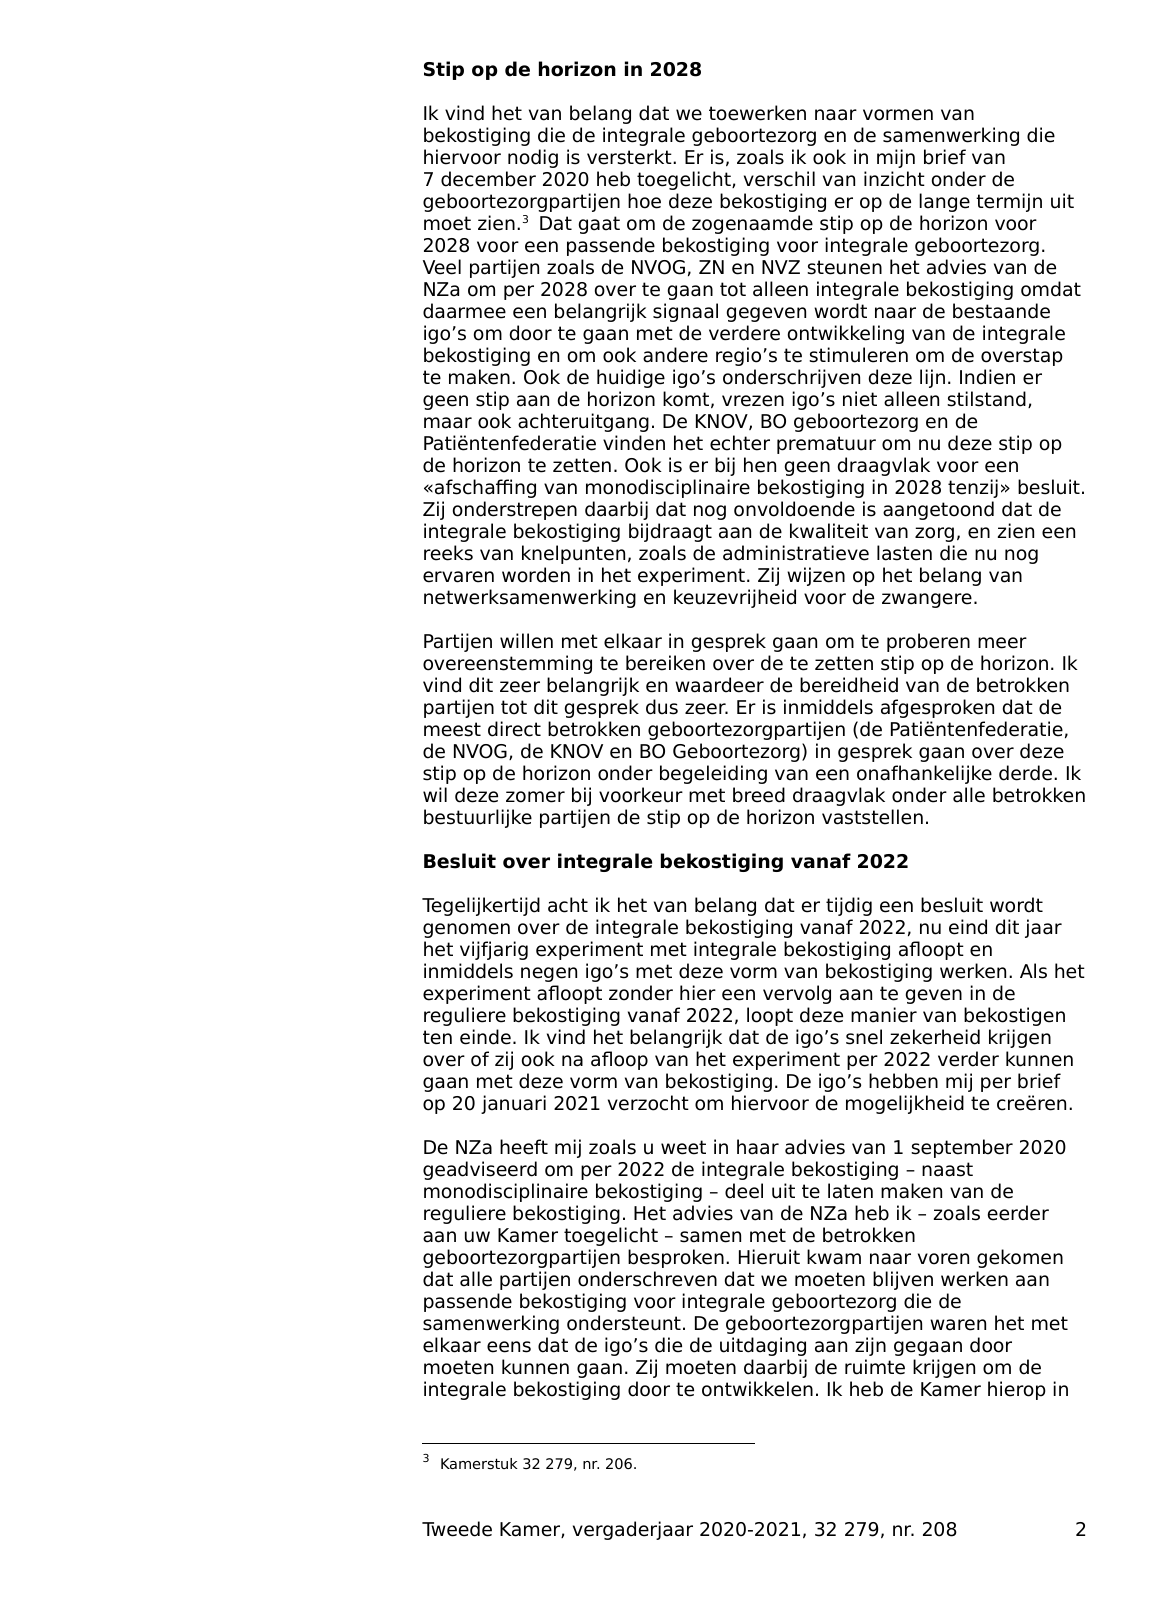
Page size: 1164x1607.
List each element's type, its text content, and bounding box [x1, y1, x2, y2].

text De NZa heeft mij zoals u weet in haar advies van 1 september 2020 geadviseerd om per 2022 de integrale bekostiging – naast monodisciplinaire bekostiging – deel uit te laten maken van de reguliere bekostiging. Het advies van de NZa heb ik – zoals eerder aan uw Kamer toegelicht – samen met de betrokken geboortezorgpartijen besproken. Hieruit kwam naar voren gekomen dat alle partijen onderschreven dat we moeten blijven werken aan passende bekostiging voor integrale geboortezorg die de samenwerking ondersteunt. De geboortezorgpartijen waren het met elkaar eens dat de igo’s die de uitdaging aan zijn gegaan door moeten kunnen gaan. Zij moeten daarbij de ruimte krijgen om de integrale bekostiging door te ontwikkelen. Ik heb de Kamer hierop in [422, 1137, 1087, 1401]
subtitle Stip op de horizon in 2028 [422, 59, 1087, 81]
subtitle Besluit over integrale bekostiging vanaf 2022 [422, 851, 1087, 873]
text Ik vind het van belang dat we toewerken naar vormen van bekostiging die de integrale geboortezorg en de samenwerking die hiervoor nodig is versterkt. Er is, zoals ik ook in mijn brief van 7 december 2020 heb toegelicht, verschil van inzicht onder de geboortezorgpartijen hoe deze bekostiging er op de lange termijn uit moet zien. Dat gaat om de zogenaamde stip op de horizon voor 2028 voor een passende bekostiging voor integrale geboortezorg. Veel partijen zoals de NVOG, ZN en NVZ steunen het advies van de NZa om per 2028 over te gaan tot alleen integrale bekostiging omdat daarmee een belangrijk signaal gegeven wordt naar de bestaande igo’s om door te gaan met de verdere ontwikkeling van de integrale bekostiging en om ook andere regio’s te stimuleren om de overstap te maken. Ook de huidige igo’s onderschrijven deze lijn. Indien er geen stip aan de horizon komt, vrezen igo’s niet alleen stilstand, maar ook achteruitgang. De KNOV, BO geboortezorg en de Patiëntenfederatie vinden het echter prematuur om nu deze stip op de horizon te zetten. Ook is er bij hen geen draagvlak voor een «afschaffing van monodisciplinaire bekostiging in 2028 tenzij» besluit. Zij onderstrepen daarbij dat nog onvoldoende is aangetoond dat de integrale bekostiging bijdraagt aan de kwaliteit van zorg, en zien een reeks van knelpunten, zoals de administratieve lasten die nu nog ervaren worden in het experiment. Zij wijzen op het belang van netwerksamenwerking en keuzevrijheid voor de zwangere. [422, 103, 1087, 609]
text Tegelijkertijd acht ik het van belang dat er tijdig een besluit wordt genomen over de integrale bekostiging vanaf 2022, nu eind dit jaar het vijfjarig experiment met integrale bekostiging afloopt en inmiddels negen igo’s met deze vorm van bekostiging werken. Als het experiment afloopt zonder hier een vervolg aan te geven in de reguliere bekostiging vanaf 2022, loopt deze manier van bekostigen ten einde. Ik vind het belangrijk dat de igo’s snel zekerheid krijgen over of zij ook na afloop van het experiment per 2022 verder kunnen gaan met deze vorm van bekostiging. De igo’s hebben mij per brief op 20 januari 2021 verzocht om hiervoor de mogelijkheid te creëren. [422, 895, 1087, 1115]
text Kamerstuk 32 279, nr. 206. [422, 1452, 1087, 1474]
text Partijen willen met elkaar in gesprek gaan om te proberen meer overeenstemming te bereiken over de te zetten stip op de horizon. Ik vind dit zeer belangrijk en waardeer de bereidheid van de betrokken partijen tot dit gesprek dus zeer. Er is inmiddels afgesproken dat de meest direct betrokken geboortezorgpartijen (de Patiëntenfederatie, de NVOG, de KNOV en BO Geboortezorg) in gesprek gaan over deze stip op de horizon onder begeleiding van een onafhankelijke derde. Ik wil deze zomer bij voorkeur met breed draagvlak onder alle betrokken bestuurlijke partijen de stip op de horizon vaststellen. [422, 631, 1087, 829]
